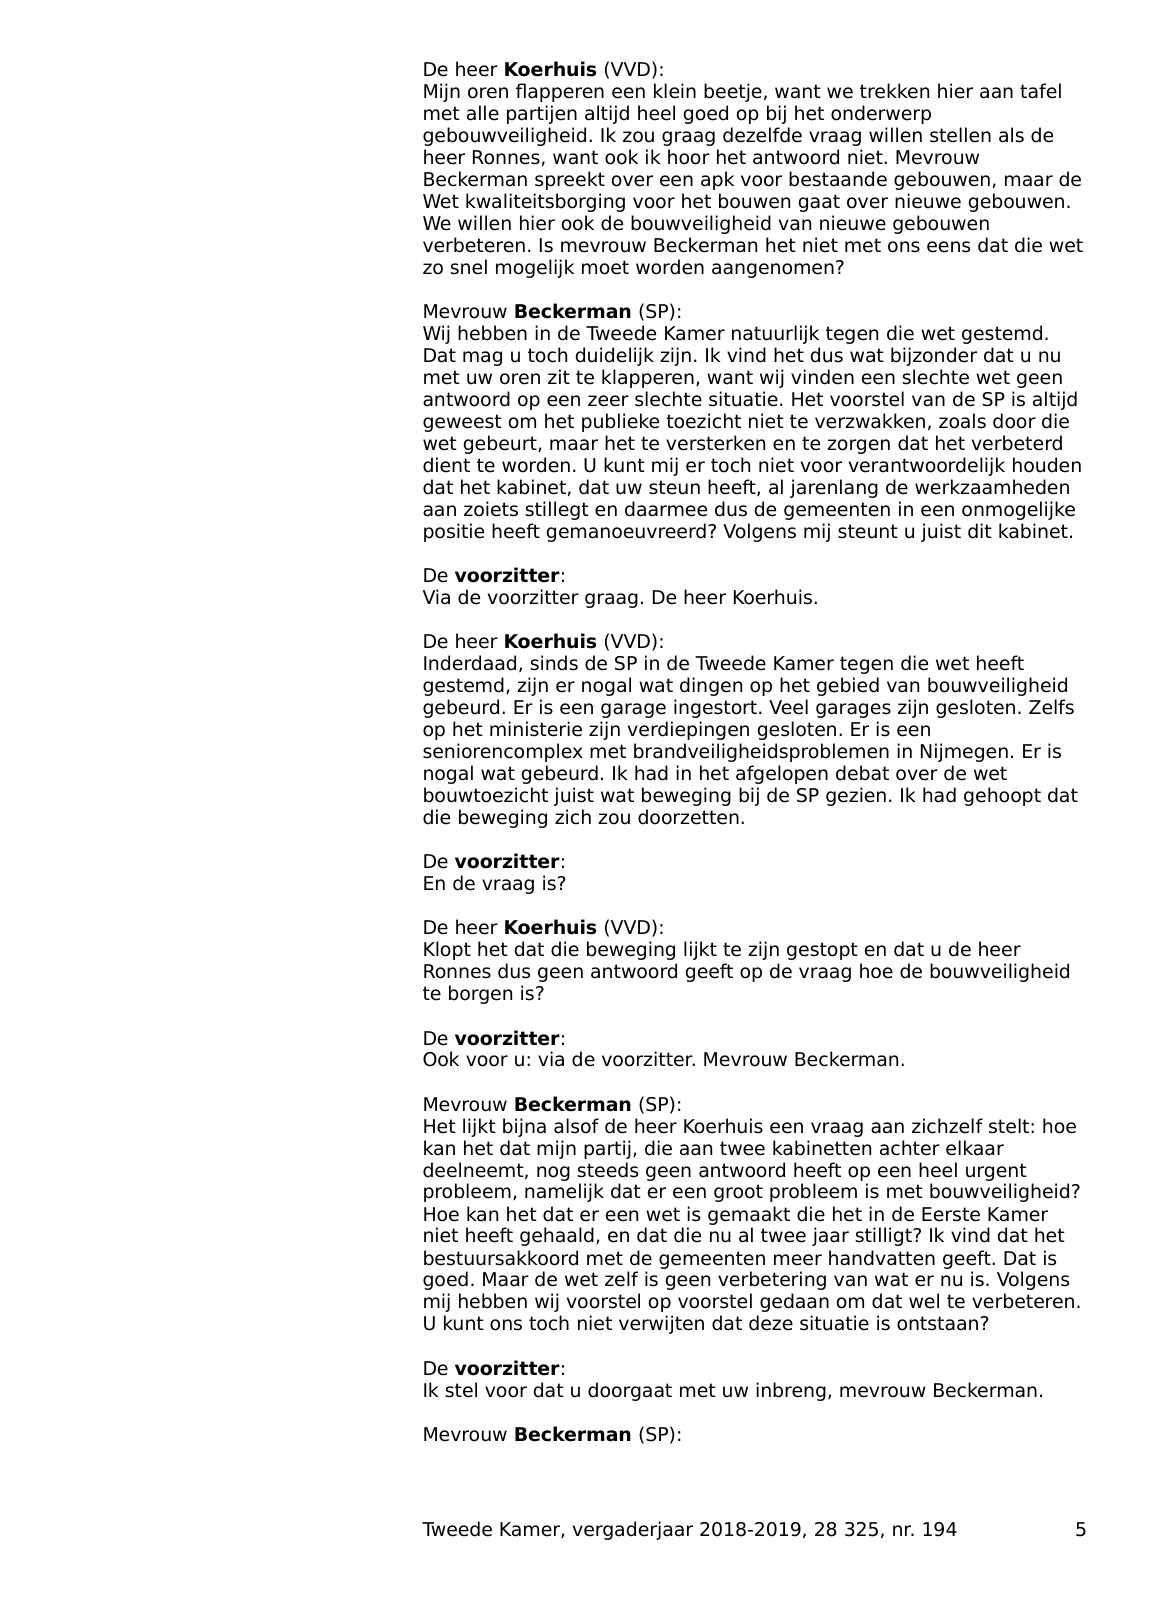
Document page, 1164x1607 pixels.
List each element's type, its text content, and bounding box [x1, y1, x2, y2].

text En de vraag is? [422, 873, 1087, 895]
text De heer Koerhuis (VVD): [422, 631, 1087, 653]
text Mevrouw Beckerman (SP): [422, 301, 1087, 323]
text Klopt het dat die beweging lijkt te zijn gestopt en dat u de heer Ronnes dus geen antwoord geeft op de vraag hoe de bouwveiligheid te borgen is? [422, 939, 1087, 1005]
text De voorzitter: [422, 851, 1087, 873]
text De voorzitter: [422, 1027, 1087, 1049]
text Inderdaad, sinds de SP in de Tweede Kamer tegen die wet heeft gestemd, zijn er nogal wat dingen op het gebied van bouwveiligheid gebeurd. Er is een garage ingestort. Veel garages zijn gesloten. Zelfs op het ministerie zijn verdiepingen gesloten. Er is een seniorencomplex met brandveiligheidsproblemen in Nijmegen. Er is nogal wat gebeurd. Ik had in het afgelopen debat over de wet bouwtoezicht juist wat beweging bij de SP gezien. Ik had gehoopt dat die beweging zich zou doorzetten. [422, 653, 1087, 829]
text Mevrouw Beckerman (SP): [422, 1424, 1087, 1446]
text Ook voor u: via de voorzitter. Mevrouw Beckerman. [422, 1049, 1087, 1071]
text De voorzitter: [422, 1357, 1087, 1379]
text De voorzitter: [422, 565, 1087, 587]
text Ik stel voor dat u doorgaat met uw inbreng, mevrouw Beckerman. [422, 1379, 1087, 1401]
text Mevrouw Beckerman (SP): [422, 1093, 1087, 1116]
text Wij hebben in de Tweede Kamer natuurlijk tegen die wet gestemd. Dat mag u toch duidelijk zijn. Ik vind het dus wat bijzonder dat u nu met uw oren zit te klapperen, want wij vinden een slechte wet geen antwoord op een zeer slechte situatie. Het voorstel van de SP is altijd geweest om het publieke toezicht niet te verzwakken, zoals door die wet gebeurt, maar het te versterken en te zorgen dat het verbeterd dient te worden. U kunt mij er toch niet voor verantwoordelijk houden dat het kabinet, dat uw steun heeft, al jarenlang de werkzaamheden aan zoiets stillegt en daarmee dus de gemeenten in een onmogelijke positie heeft gemanoeuvreerd? Volgens mij steunt u juist dit kabinet. [422, 323, 1087, 543]
text Mijn oren flapperen een klein beetje, want we trekken hier aan tafel met alle partijen altijd heel goed op bij het onderwerp gebouwveiligheid. Ik zou graag dezelfde vraag willen stellen als de heer Ronnes, want ook ik hoor het antwoord niet. Mevrouw Beckerman spreekt over een apk voor bestaande gebouwen, maar de Wet kwaliteitsborging voor het bouwen gaat over nieuwe gebouwen. We willen hier ook de bouwveiligheid van nieuwe gebouwen verbeteren. Is mevrouw Beckerman het niet met ons eens dat die wet zo snel mogelijk moet worden aangenomen? [422, 81, 1087, 279]
text De heer Koerhuis (VVD): [422, 917, 1087, 939]
text Via de voorzitter graag. De heer Koerhuis. [422, 587, 1087, 609]
text De heer Koerhuis (VVD): [422, 59, 1087, 81]
text Het lijkt bijna alsof de heer Koerhuis een vraag aan zichzelf stelt: hoe kan het dat mijn partij, die aan twee kabinetten achter elkaar deelneemt, nog steeds geen antwoord heeft op een heel urgent probleem, namelijk dat er een groot probleem is met bouwveiligheid? Hoe kan het dat er een wet is gemaakt die het in de Eerste Kamer niet heeft gehaald, en dat die nu al twee jaar stilligt? Ik vind dat het bestuursakkoord met de gemeenten meer handvatten geeft. Dat is goed. Maar de wet zelf is geen verbetering van wat er nu is. Volgens mij hebben wij voorstel op voorstel gedaan om dat wel te verbeteren. U kunt ons toch niet verwijten dat deze situatie is ontstaan? [422, 1116, 1087, 1335]
